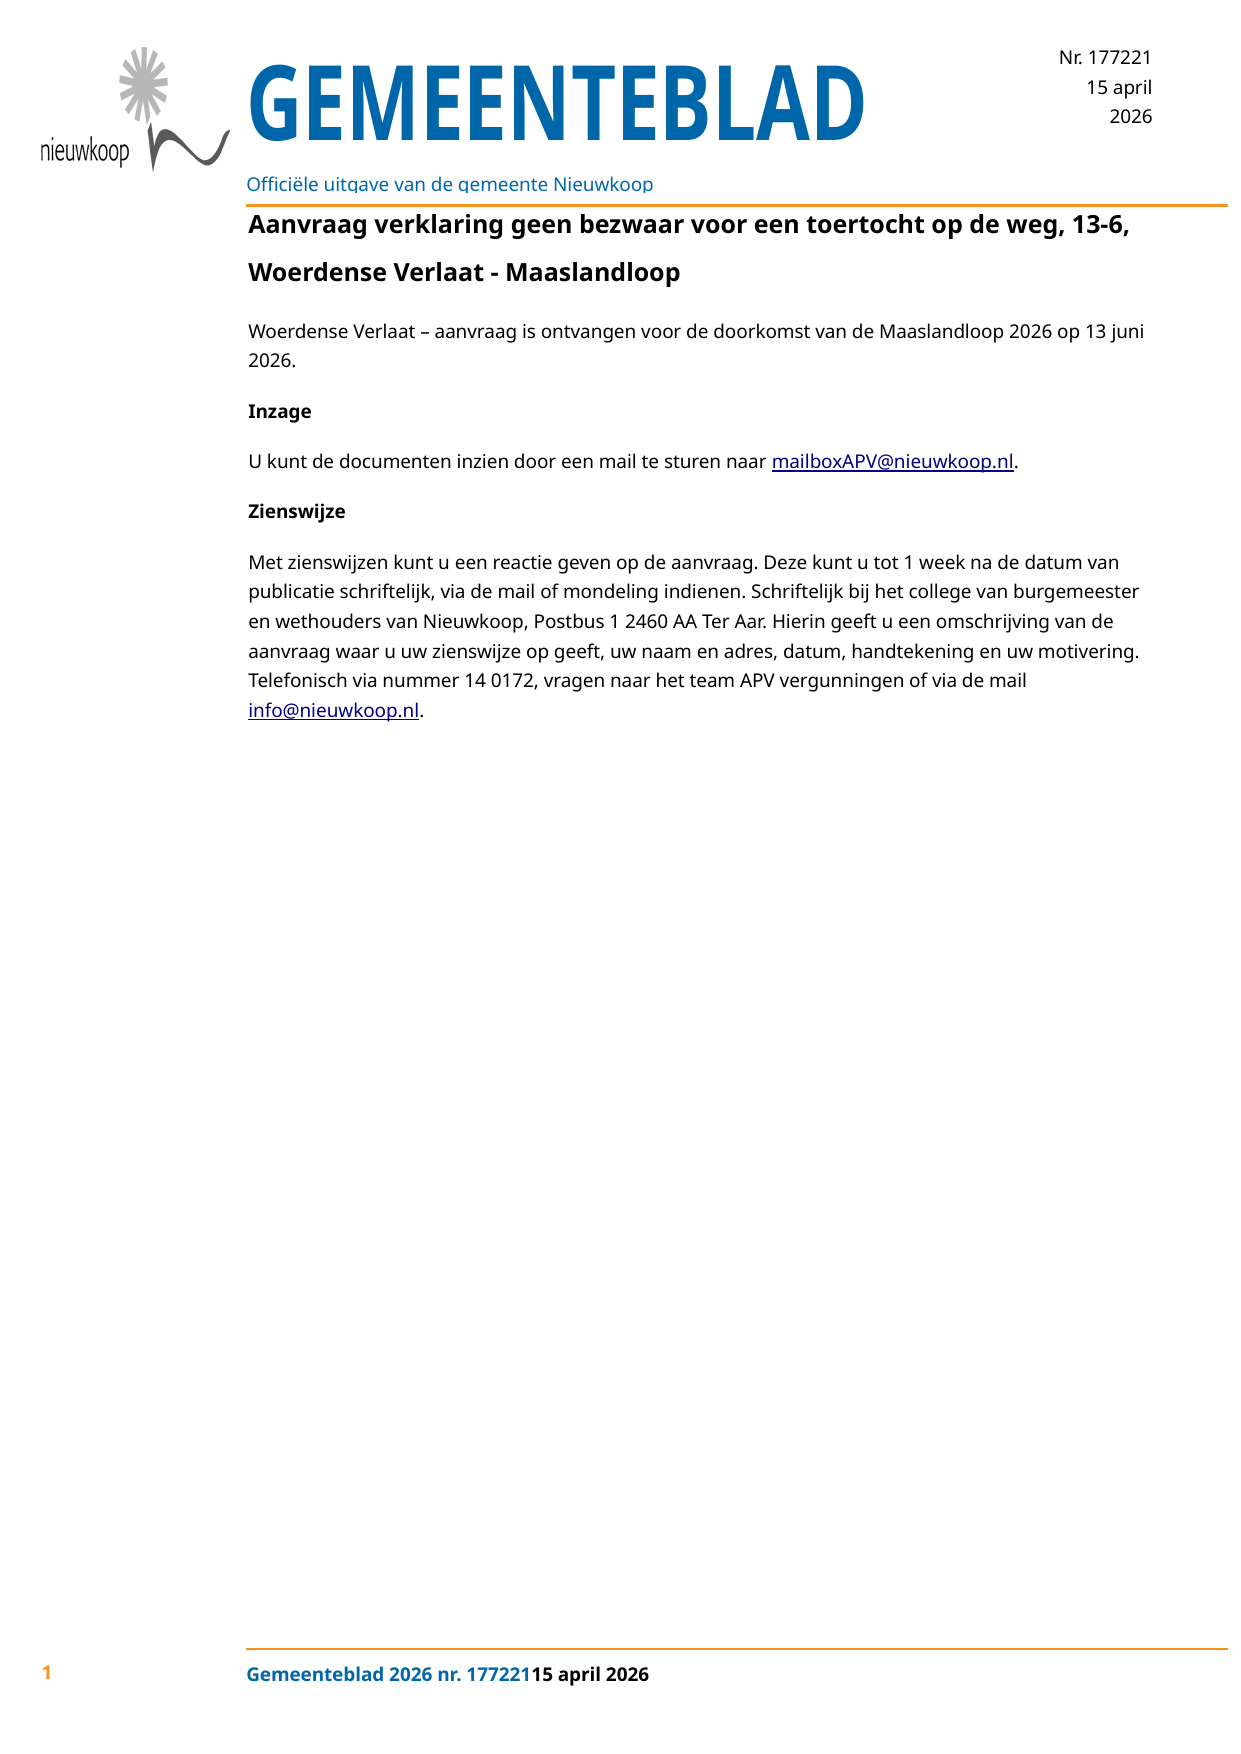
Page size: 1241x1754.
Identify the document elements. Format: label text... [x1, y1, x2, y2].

text Woerdense Verlaat – aanvraag is ontvangen voor de doorkomst van de Maaslandloop 2026 op 13 juni 2026. [248, 318, 1152, 373]
text Zienswijze [248, 499, 1152, 524]
picture [41, 47, 231, 172]
text U kunt de documenten inzien door een mail te sturen naar mailboxAPV@nieuwkoop.nl. [248, 448, 1152, 474]
text Aanvraag verklaring geen bezwaar voor een toertocht op de weg, 13-6, Woerdense Verlaat - Maaslandloop [248, 207, 1152, 288]
text Met zienswijzen kunt u een reactie geven op de aanvraag. Deze kunt u tot 1 week na de datum van publicatie schriftelijk, via de mail of mondeling indienen. Schriftelijk bij het college van burgemeester en wethouders van Nieuwkoop, Postbus 1 2460 AA Ter Aar. Hierin geeft u een omschrijving van de aanvraag waar u uw zienswijze op geeft, uw naam en adres, datum, handtekening en uw motivering. Telefonisch via nummer 14 0172, vragen naar het team APV vergunningen of via de mail info@nieuwkoop.nl. [248, 549, 1152, 723]
text Inzage [248, 398, 1152, 424]
